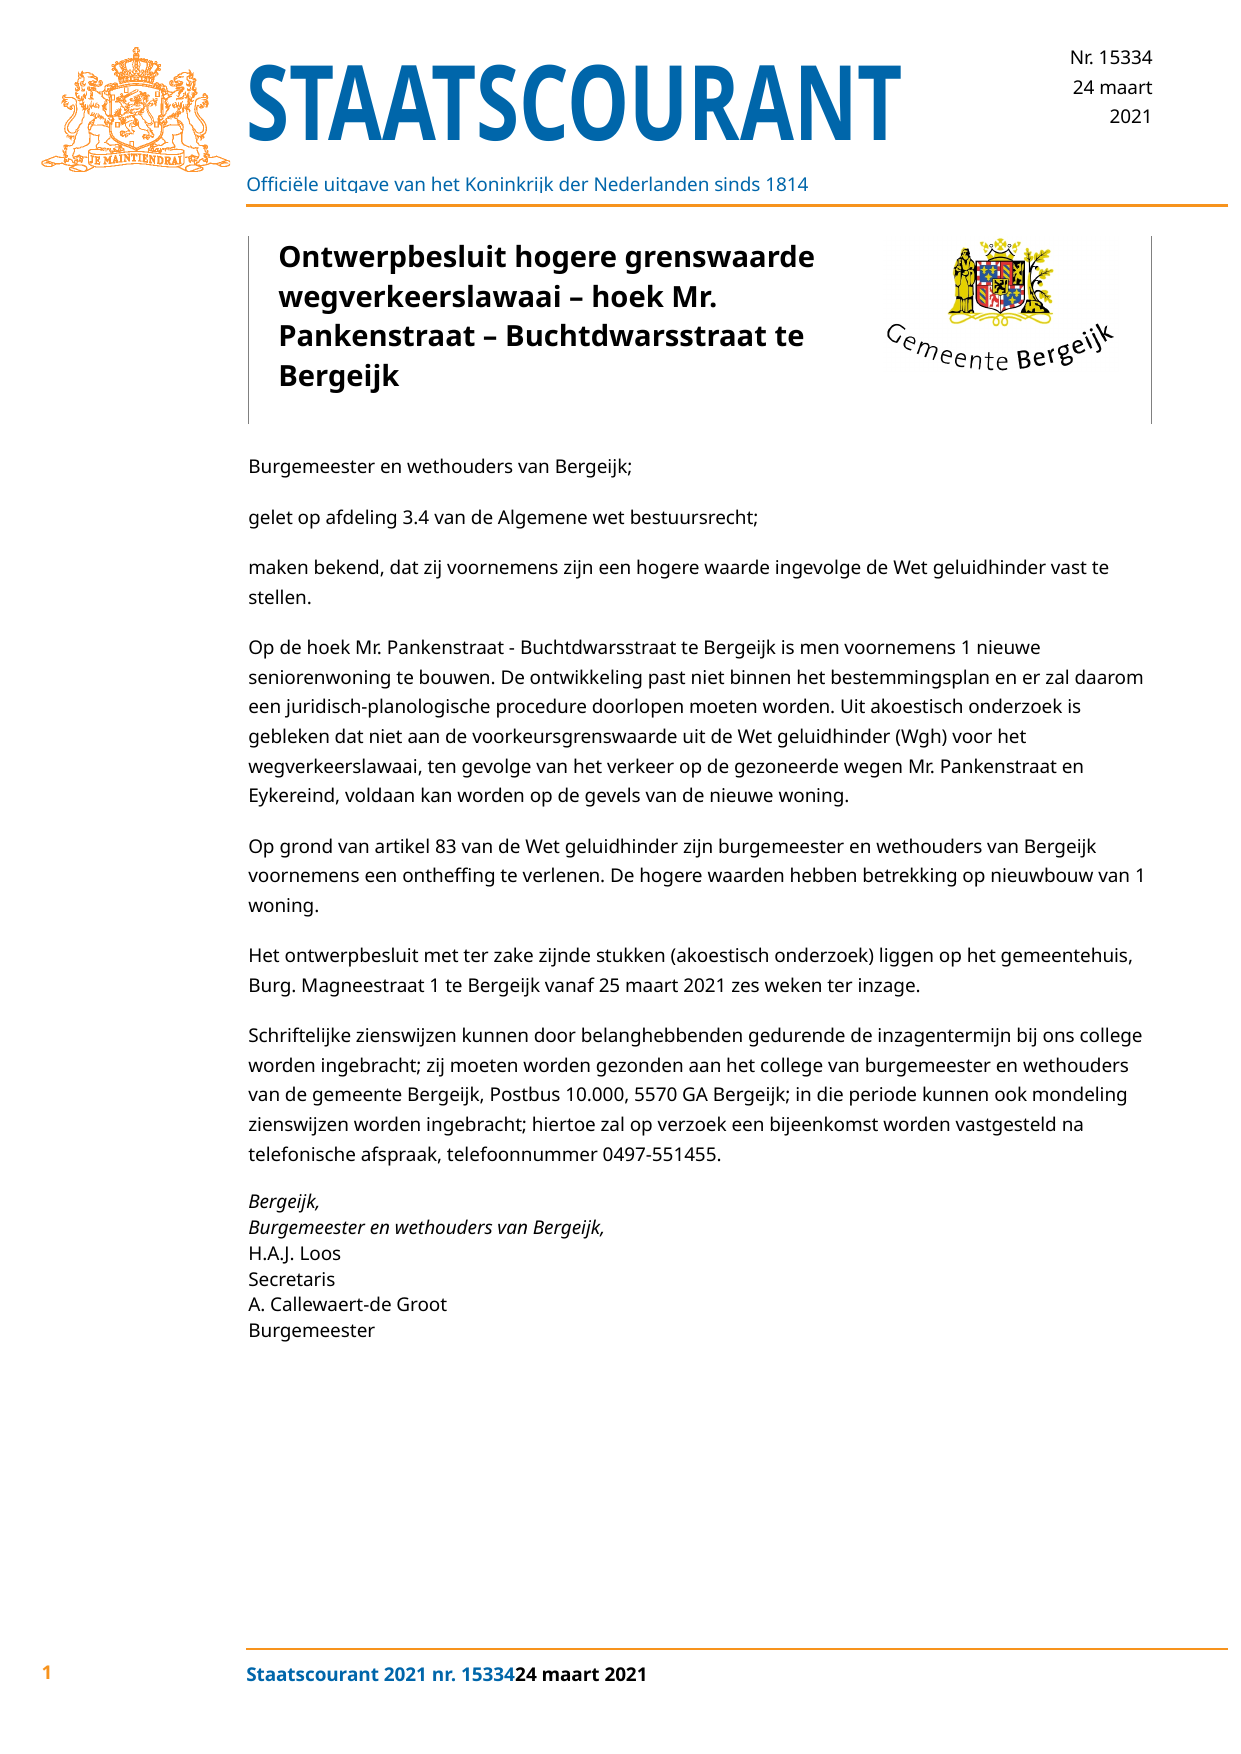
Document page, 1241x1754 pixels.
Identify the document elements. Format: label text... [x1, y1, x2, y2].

text Op de hoek Mr. Pankenstraat - Buchtdwarsstraat te Bergeijk is men voornemens 1 nieuwe seniorenwoning te bouwen. De ontwikkeling past niet binnen het bestemmingsplan en er zal daarom een juridisch-planologische procedure doorlopen moeten worden. Uit akoestisch onderzoek is gebleken dat niet aan de voorkeursgrenswaarde uit de Wet geluidhinder (Wgh) voor het wegverkeerslawaai, ten gevolge van het verkeer op de gezoneerde wegen Mr. Pankenstraat en Eykereind, voldaan kan worden op de gevels van de nieuwe woning. [248, 634, 1152, 808]
text Op grond van artikel 83 van de Wet geluidhinder zijn burgemeester en wethouders van Bergeijk voornemens een ontheffing te verlenen. De hogere waarden hebben betrekking op nieuwbouw van 1 woning. [248, 833, 1152, 918]
text maken bekend, dat zij voornemens zijn een hogere waarde ingevolge de Wet geluidhinder vast te stellen. [248, 554, 1152, 610]
text Burgemeester en wethouders van Bergeijk; [248, 454, 1152, 479]
text Burgemeester en wethouders van Bergeijk, [248, 1214, 1152, 1240]
table_header Ontwerpbesluit hogere grenswaarde wegverkeerslawaai – hoek Mr. Pankenstraat – Buchtdwarsstraat te Bergeijk [249, 236, 850, 424]
table_header [850, 236, 1151, 424]
text Burgemeester [248, 1317, 1152, 1343]
text gelet op afdeling 3.4 van de Algemene wet bestuursrecht; [248, 504, 1152, 530]
picture [41, 47, 231, 172]
text A. Callewaert-de Groot [248, 1291, 1152, 1317]
text H.A.J. Loos [248, 1240, 1152, 1266]
picture [882, 236, 1119, 372]
text Bergeijk, [248, 1188, 1152, 1214]
text Schriftelijke zienswijzen kunnen door belanghebbenden gedurende de inzagentermijn bij ons college worden ingebracht; zij moeten worden gezonden aan het college van burgemeester en wethouders van de gemeente Bergeijk, Postbus 10.000, 5570 GA Bergeijk; in die periode kunnen ook mondeling zienswijzen worden ingebracht; hiertoe zal op verzoek een bijeenkomst worden vastgesteld na telefonische afspraak, telefoonnummer 0497-551455. [248, 1022, 1152, 1166]
text Het ontwerpbesluit met ter zake zijnde stukken (akoestisch onderzoek) liggen op het gemeentehuis, Burg. Magneestraat 1 te Bergeijk vanaf 25 maart 2021 zes weken ter inzage. [248, 942, 1152, 998]
text Secretaris [248, 1266, 1152, 1291]
